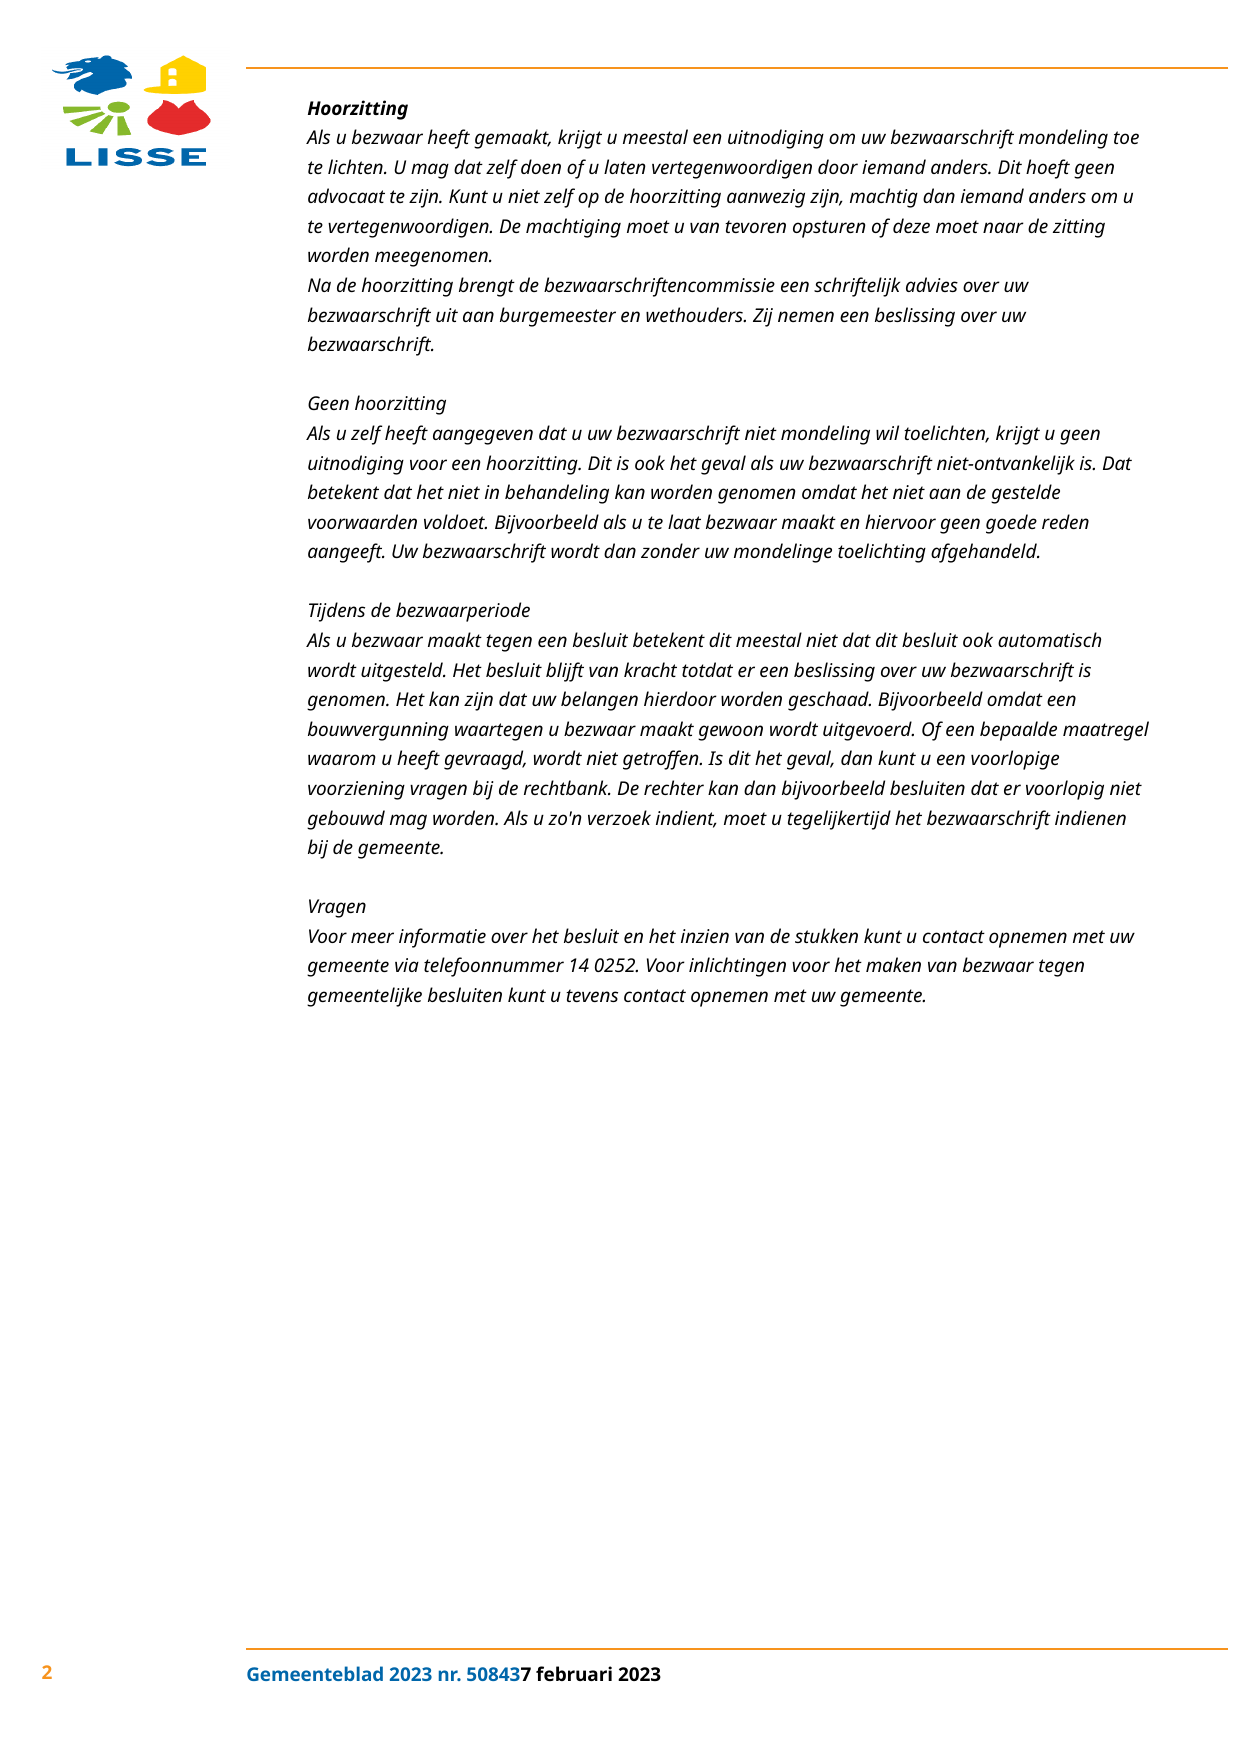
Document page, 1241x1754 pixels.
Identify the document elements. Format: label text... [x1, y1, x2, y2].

list Geen hoorzitting [248, 391, 1152, 416]
list Na de hoorzitting brengt de bezwaarschriftencommissie een schriftelijk advies over uw bezwaarschrift uit aan burgemeester en wethouders. Zij nemen een beslissing over uw bezwaarschrift. [248, 272, 1152, 357]
list Als u zelf heeft aangegeven dat u uw bezwaarschrift niet mondeling wil toelichten, krijgt u geen uitnodiging voor een hoorzitting. Dit is ook het geval als uw bezwaarschrift niet-ontvankelijk is. Dat betekent dat het niet in behandeling kan worden genomen omdat het niet aan de gestelde voorwaarden voldoet. Bijvoorbeeld als u te laat bezwaar maakt en hiervoor geen goede reden aangeeft. Uw bezwaarschrift wordt dan zonder uw mondelinge toelichting afgehandeld. [248, 420, 1152, 564]
list Voor meer informatie over het besluit en het inzien van de stukken kunt u contact opnemen met uw gemeente via telefoonnummer 14 0252. Voor inlichtingen voor het maken van bezwaar tegen gemeentelijke besluiten kunt u tevens contact opnemen met uw gemeente. [248, 923, 1152, 1008]
list Als u bezwaar heeft gemaakt, krijgt u meestal een uitnodiging om uw bezwaarschrift mondeling toe te lichten. U mag dat zelf doen of u laten vertegenwoordigen door iemand anders. Dit hoeft geen advocaat te zijn. Kunt u niet zelf op de hoorzitting aanwezig zijn, machtig dan iemand anders om u te vertegenwoordigen. De machtiging moet u van tevoren opsturen of deze moet naar de zitting worden meegenomen. [248, 124, 1152, 268]
list Vragen [248, 893, 1152, 919]
list Als u bezwaar maakt tegen een besluit betekent dit meestal niet dat dit besluit ook automatisch wordt uitgesteld. Het besluit blijft van kracht totdat er een beslissing over uw bezwaarschrift is genomen. Het kan zijn dat uw belangen hierdoor worden geschaad. Bijvoorbeeld omdat een bouwvergunning waartegen u bezwaar maakt gewoon wordt uitgevoerd. Of een bepaalde maatregel waarom u heeft gevraagd, wordt niet getroffen. Is dit het geval, dan kunt u een voorlopige voorziening vragen bij de rechtbank. De rechter kan dan bijvoorbeeld besluiten dat er voorlopig niet gebouwd mag worden. Als u zo'n verzoek indient, moet u tegelijkertijd het bezwaarschrift indienen bij de gemeente. [248, 627, 1152, 860]
picture [41, 47, 231, 172]
list Tijdens de bezwaarperiode [248, 598, 1152, 623]
list Hoorzitting [248, 95, 1152, 121]
